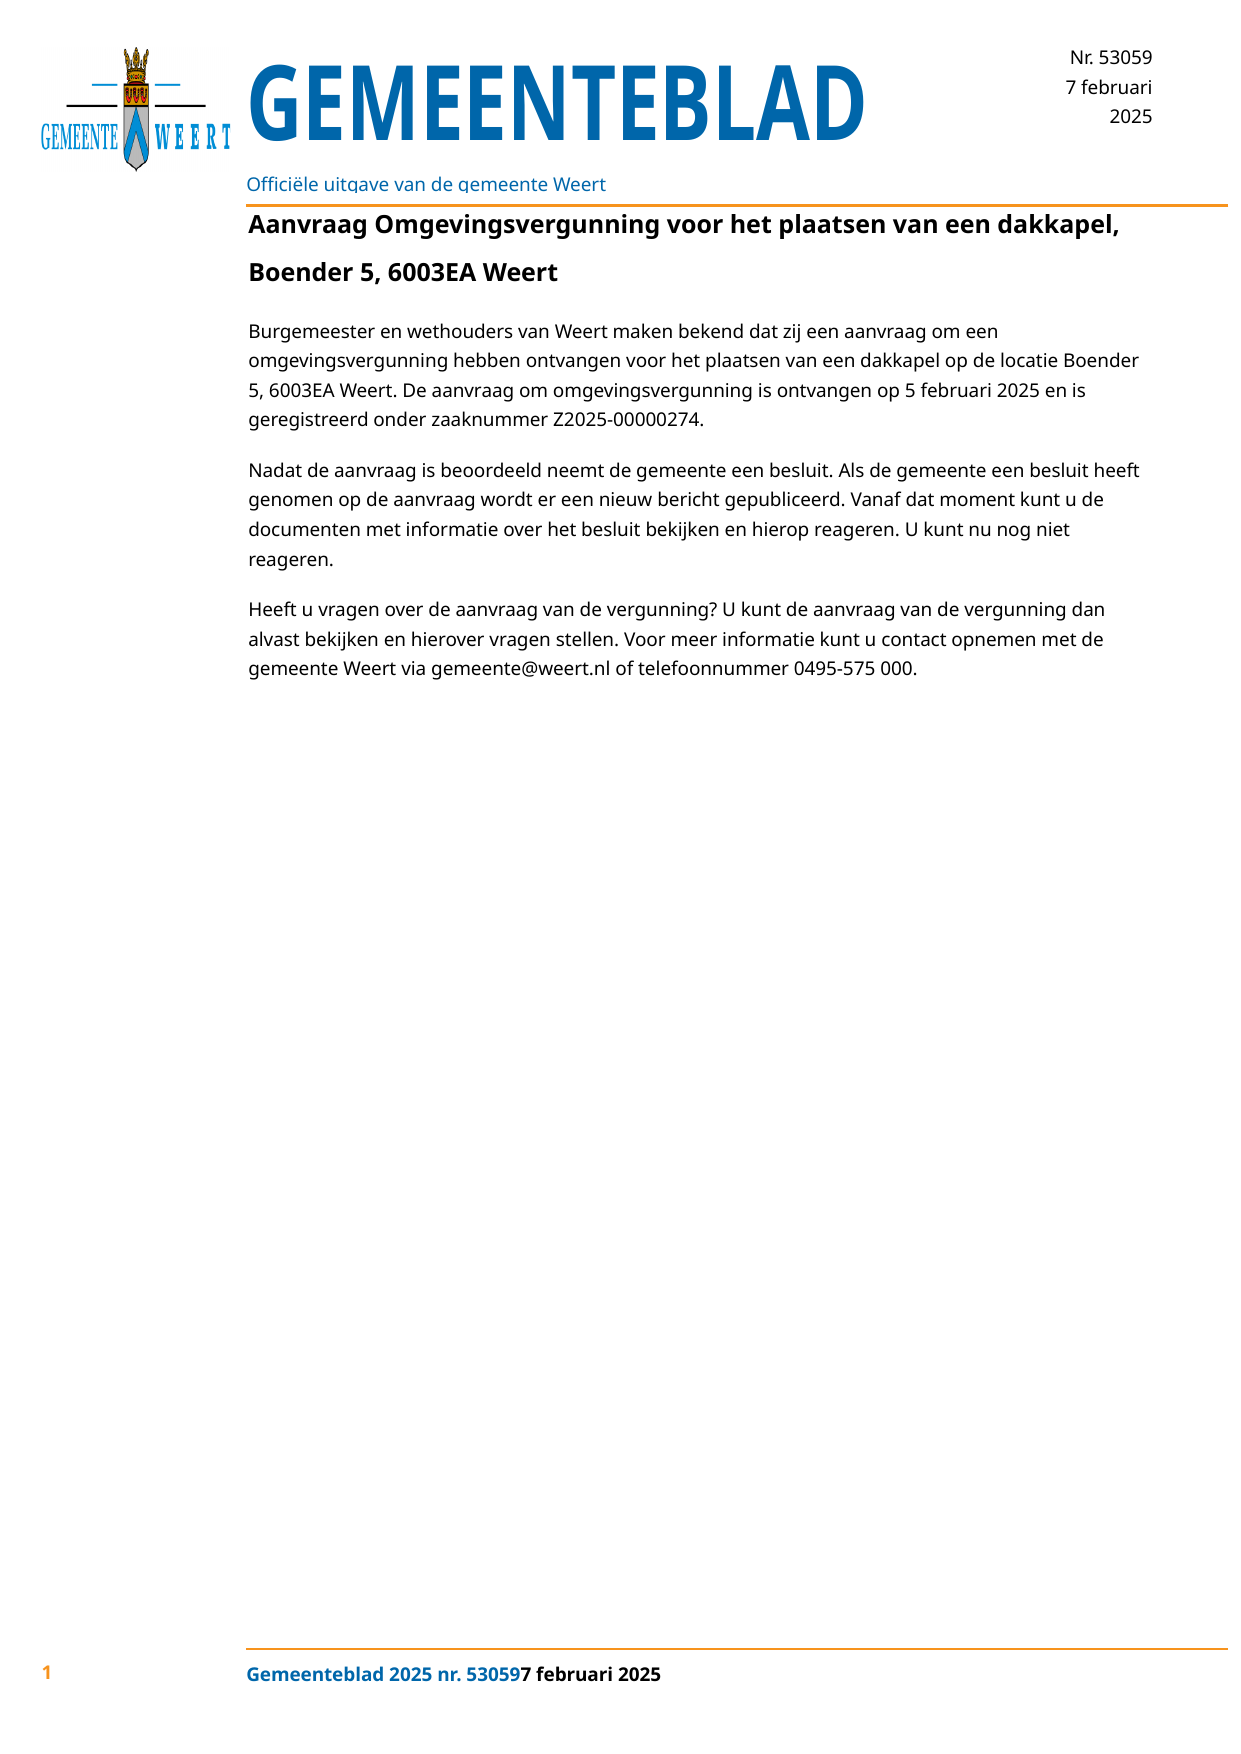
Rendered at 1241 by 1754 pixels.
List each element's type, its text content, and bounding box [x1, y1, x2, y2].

text Aanvraag Omgevingsvergunning voor het plaatsen van een dakkapel, Boender 5, 6003EA Weert [248, 207, 1152, 288]
picture [41, 47, 231, 172]
text Burgemeester en wethouders van Weert maken bekend dat zij een aanvraag om een omgevingsvergunning hebben ontvangen voor het plaatsen van een dakkapel op de locatie Boender 5, 6003EA Weert. De aanvraag om omgevingsvergunning is ontvangen op 5 februari 2025 en is geregistreerd onder zaaknummer Z2025-00000274. [248, 318, 1152, 432]
text Nadat de aanvraag is beoordeeld neemt de gemeente een besluit. Als de gemeente een besluit heeft genomen op de aanvraag wordt er een nieuw bericht gepubliceerd. Vanaf dat moment kunt u de documenten met informatie over het besluit bekijken en hierop reageren. U kunt nu nog niet reageren. [248, 457, 1152, 572]
text Heeft u vragen over de aanvraag van de vergunning? U kunt de aanvraag van de vergunning dan alvast bekijken en hierover vragen stellen. Voor meer informatie kunt u contact opnemen met de gemeente Weert via gemeente@weert.nl of telefoonnummer 0495-575 000. [248, 596, 1152, 681]
